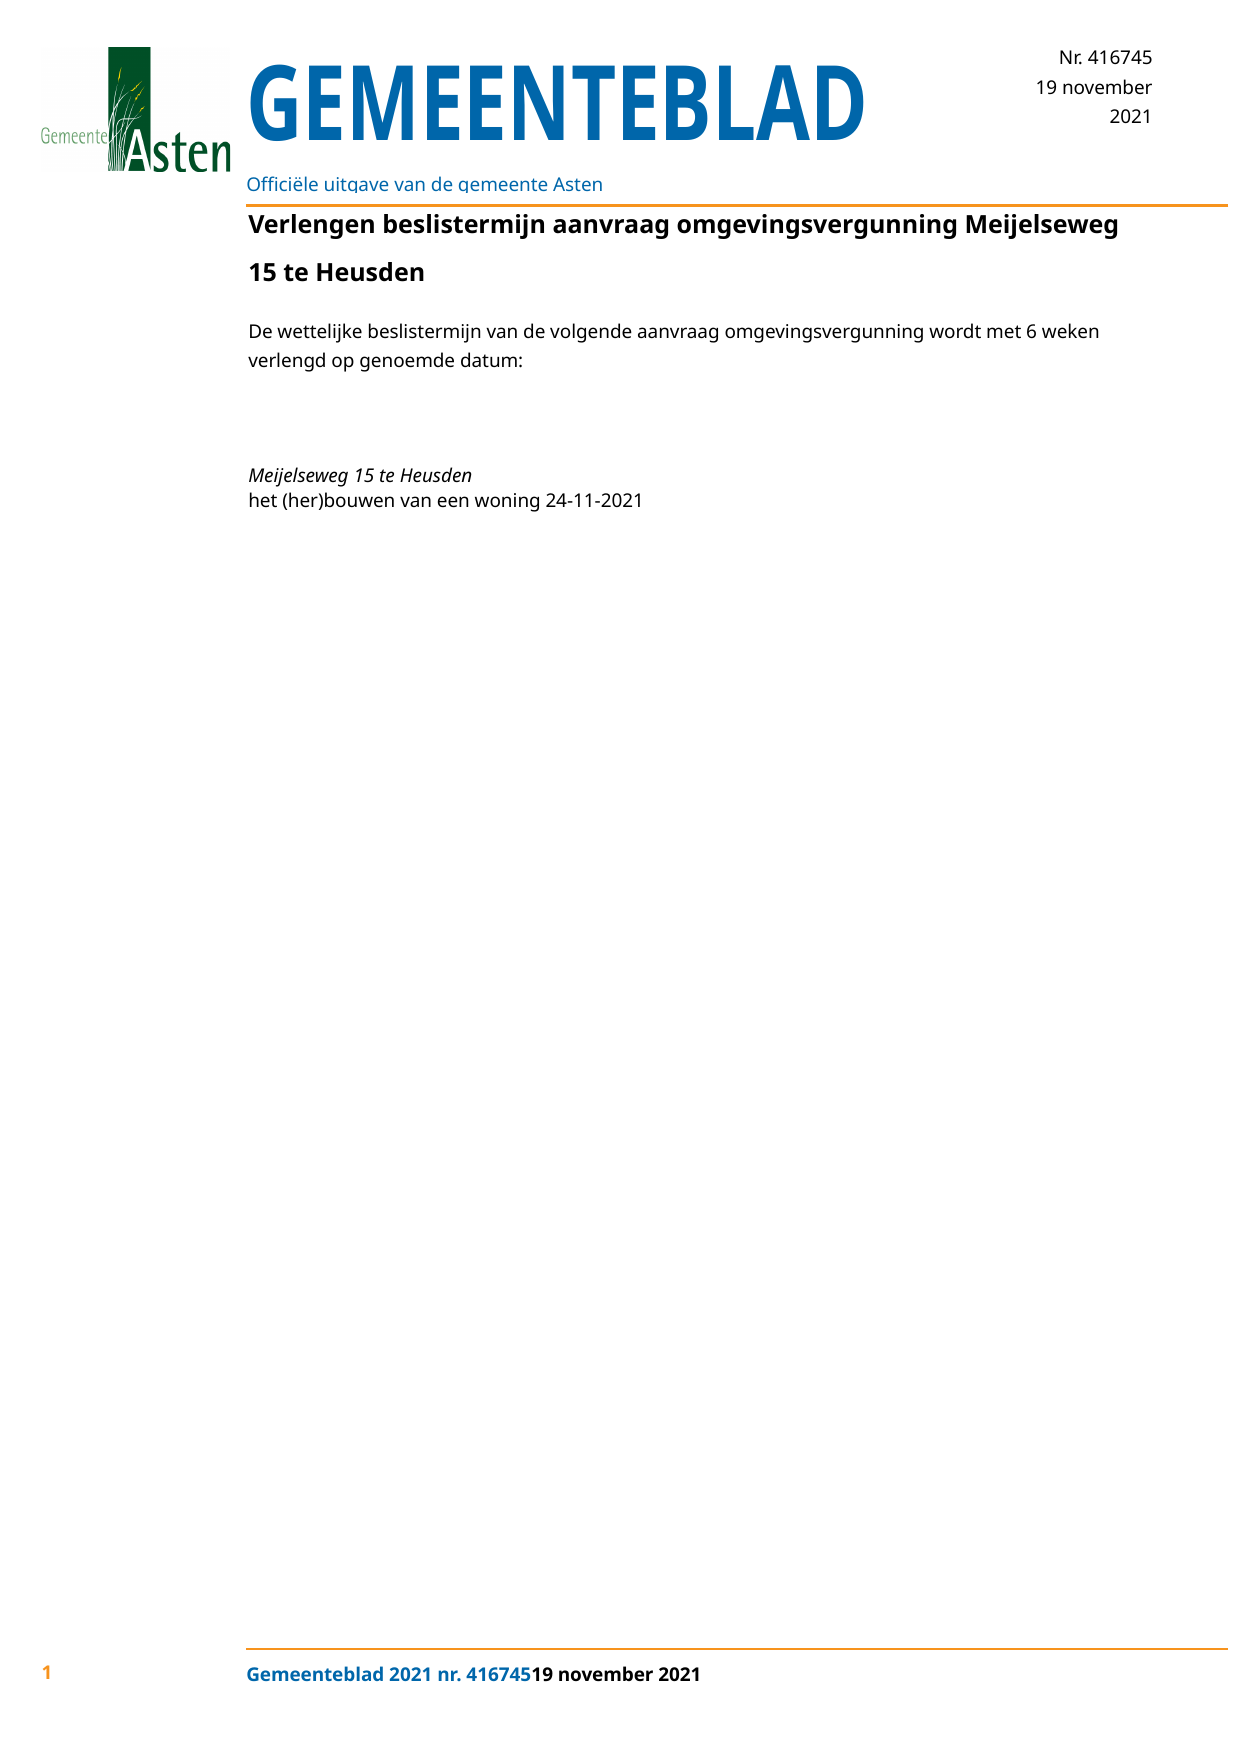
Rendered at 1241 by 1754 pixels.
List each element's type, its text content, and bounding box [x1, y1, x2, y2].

text het (her)bouwen van een woning 24-11-2021 [248, 488, 1152, 513]
text De wettelijke beslistermijn van de volgende aanvraag omgevingsvergunning wordt met 6 weken verlengd op genoemde datum: [248, 318, 1152, 373]
text Verlengen beslistermijn aanvraag omgevingsvergunning Meijelseweg 15 te Heusden [248, 207, 1152, 288]
picture [41, 47, 231, 172]
text Meijelseweg 15 te Heusden [248, 462, 1152, 488]
